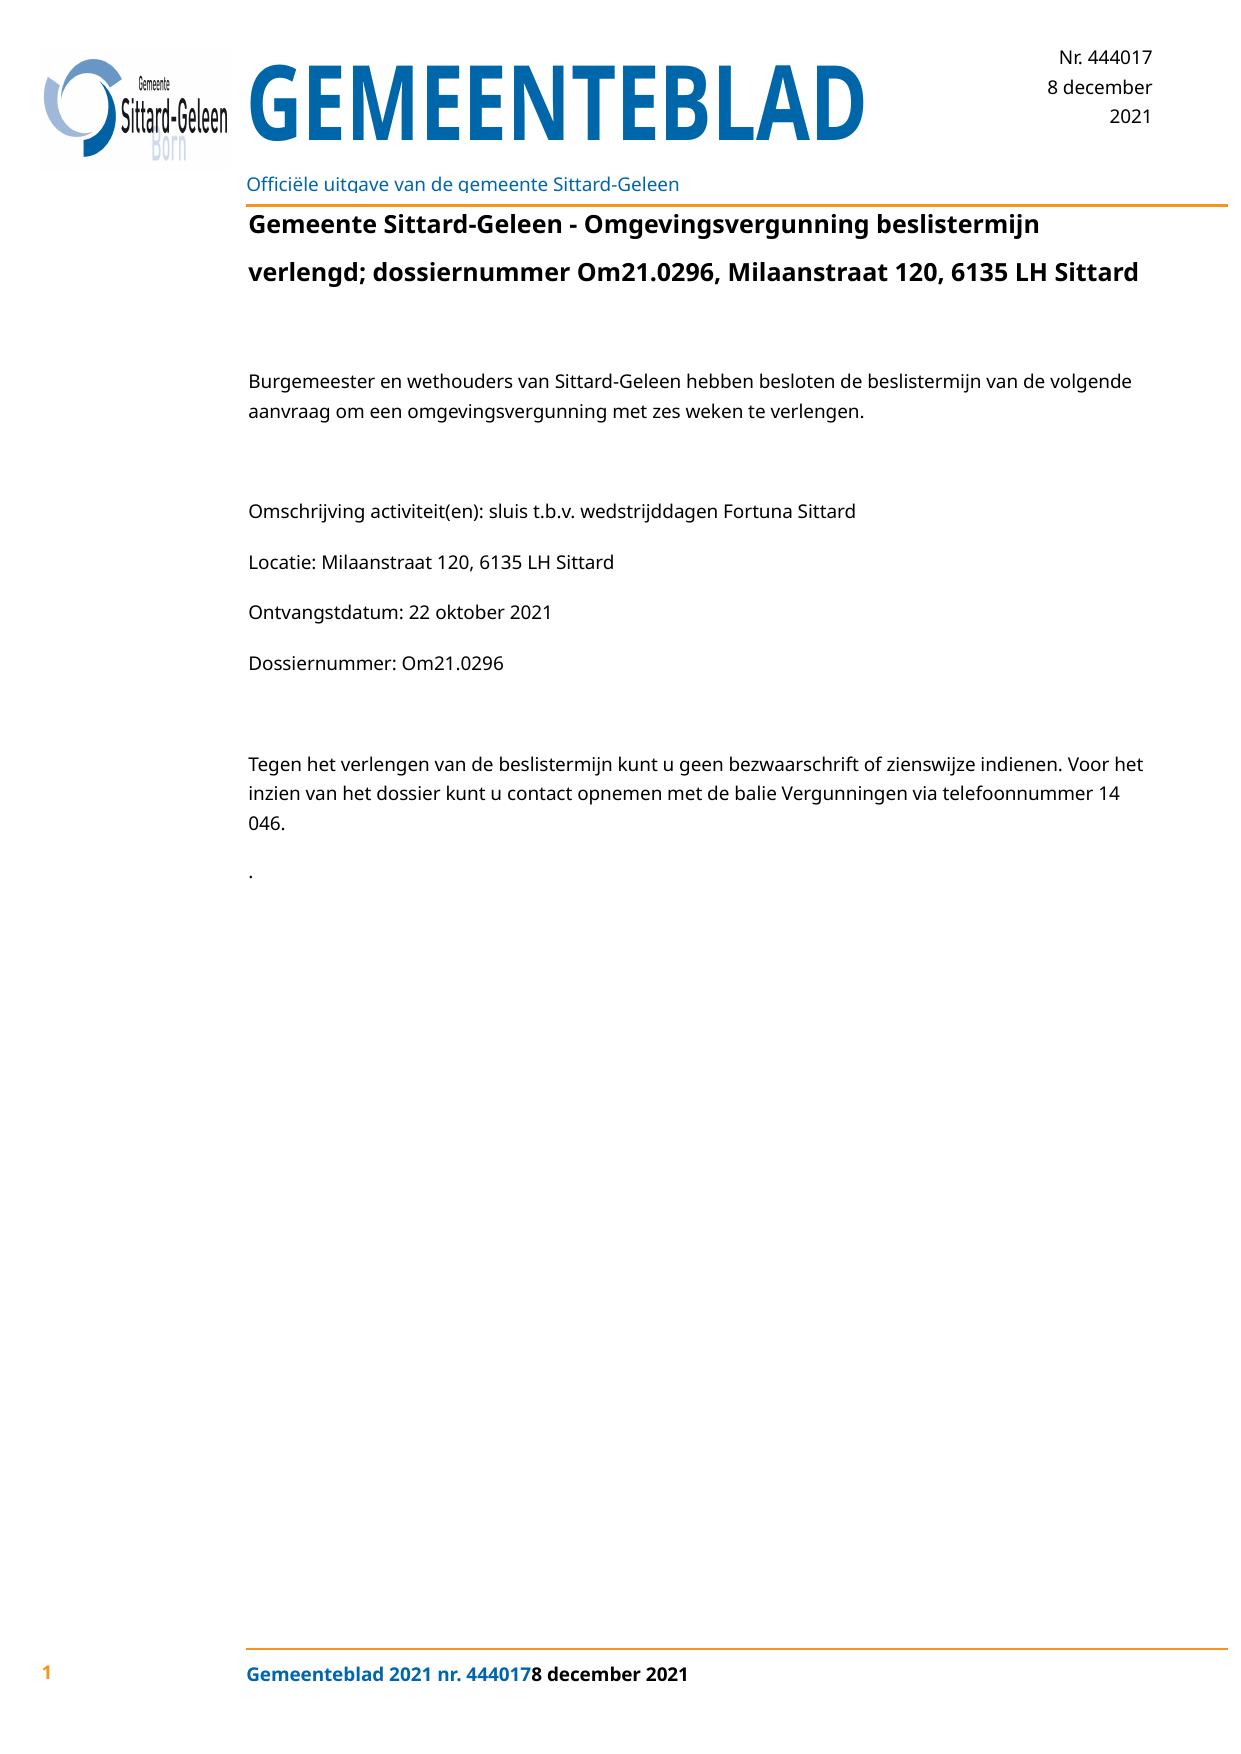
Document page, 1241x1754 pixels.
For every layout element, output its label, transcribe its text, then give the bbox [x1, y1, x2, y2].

text Burgemeester en wethouders van Sittard-Geleen hebben besloten de beslistermijn van de volgende aanvraag om een omgevingsvergunning met zes weken te verlengen. [248, 368, 1152, 424]
text Tegen het verlengen van de beslistermijn kunt u geen bezwaarschrift of zienswijze indienen. Voor het inzien van het dossier kunt u contact opnemen met de balie Vergunningen via telefoonnummer 14 046. [248, 751, 1152, 836]
text . [248, 858, 1152, 883]
text Omschrijving activiteit(en): sluis t.b.v. wedstrijddagen Fortuna Sittard [248, 499, 1152, 524]
text Ontvangstdatum: 22 oktober 2021 [248, 599, 1152, 625]
text Locatie: Milaanstraat 120, 6135 LH Sittard [248, 549, 1152, 575]
text Dossiernummer: Om21.0296 [248, 650, 1152, 676]
picture [41, 47, 231, 172]
text Gemeente Sittard-Geleen - Omgevingsvergunning beslistermijn verlengd; dossiernummer Om21.0296, Milaanstraat 120, 6135 LH Sittard [248, 207, 1152, 288]
